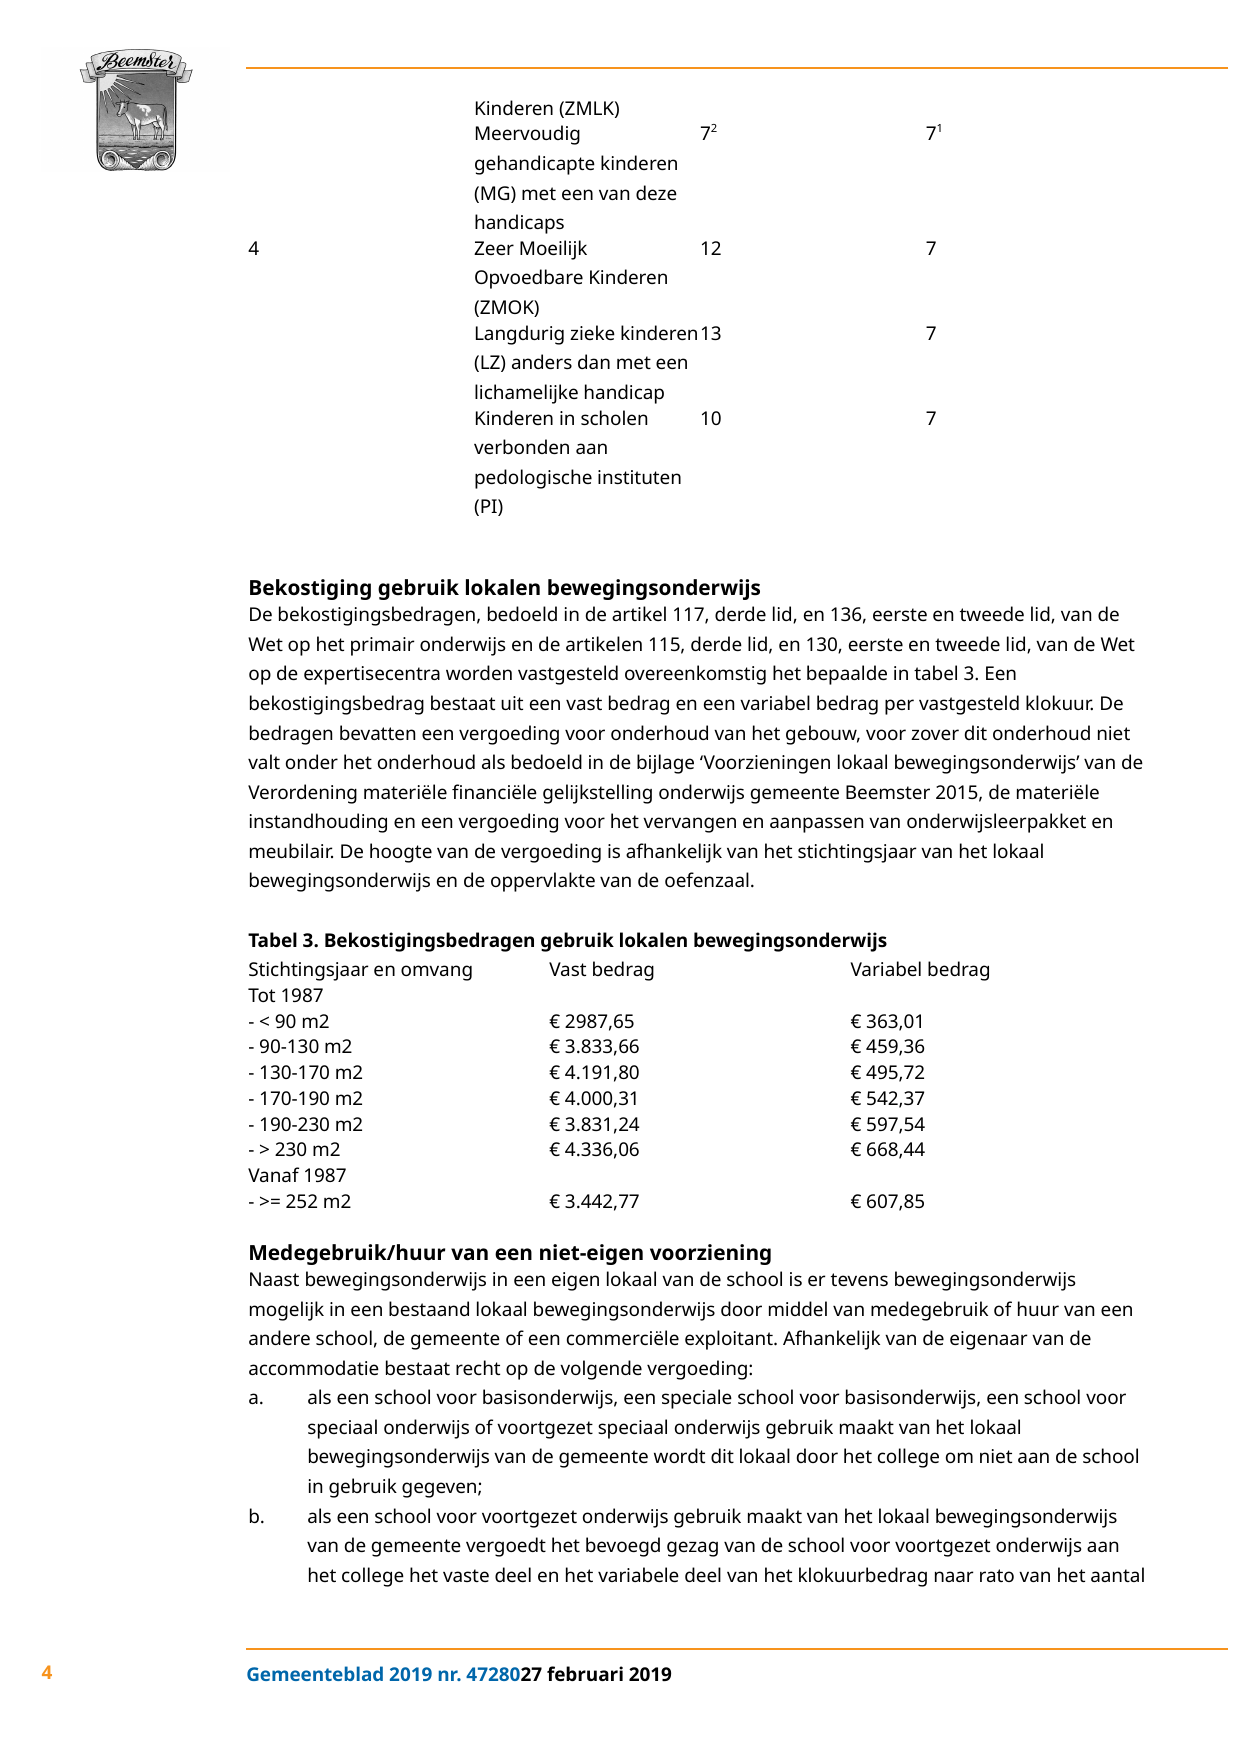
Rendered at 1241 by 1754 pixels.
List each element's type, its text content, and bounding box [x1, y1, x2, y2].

list als een school voor basisonderwijs, een speciale school voor basisonderwijs, een school voor speciaal onderwijs of voortgezet speciaal onderwijs gebruik maakt van het lokaal bewegingsonderwijs van de gemeente wordt dit lokaal door het college om niet aan de school in gebruik gegeven; [248, 1384, 1152, 1499]
table_cell Langdurig zieke kinderen (LZ) anders dan met een lichamelijke handicap [474, 320, 700, 405]
table_cell - 130-170 m2 [248, 1059, 549, 1085]
table_cell Vanaf 1987 [248, 1162, 549, 1188]
table_cell 13 [700, 320, 926, 405]
table_cell 12 [700, 235, 926, 320]
table_cell [549, 982, 850, 1008]
table_cell Kinderen in scholen verbonden aan pedologische instituten (PI) [474, 405, 700, 519]
text De bekostigingsbedragen, bedoeld in de artikel 117, derde lid, en 136, eerste en tweede lid, van de Wet op het primair onderwijs en de artikelen 115, derde lid, en 130, eerste en tweede lid, van de Wet op de expertisecentra worden vastgesteld overeenkomstig het bepaalde in tabel 3. Een bekostigingsbedrag bestaat uit een vast bedrag en een variabel bedrag per vastgesteld klokuur. De bedragen bevatten een vergoeding voor onderhoud van het gebouw, voor zover dit onderhoud niet valt onder het onderhoud als bedoeld in de bijlage ‘Voorzieningen lokaal bewegingsonderwijs’ van de Verordening materiële financiële gelijkstelling onderwijs gemeente Beemster 2015, de materiële instandhouding en een vergoeding voor het vervangen en aanpassen van onderwijsleerpakket en meubilair. De hoogte van de vergoeding is afhankelijk van het stichtingsjaar van het lokaal bewegingsonderwijs en de oppervlakte van de oefenzaal. [248, 601, 1152, 893]
table_cell [248, 95, 474, 235]
table_cell Tot 1987 [248, 982, 549, 1008]
list als een school voor voortgezet onderwijs gebruik maakt van het lokaal bewegingsonderwijs van de gemeente vergoedt het bevoegd gezag van de school voor voortgezet onderwijs aan het college het vaste deel en het variabele deel van het klokuurbedrag naar rato van het aantal [248, 1503, 1152, 1588]
table_cell - < 90 m2 [248, 1008, 549, 1034]
table_cell [926, 95, 1152, 121]
table_cell [850, 1162, 1152, 1188]
text Tabel 3. Bekostigingsbedragen gebruik lokalen bewegingsonderwijs [248, 927, 1152, 952]
table_cell - 90-130 m2 [248, 1034, 549, 1059]
text Bekostiging gebruik lokalen bewegingsonderwijs [248, 573, 1152, 601]
table_cell € 542,37 [850, 1085, 1152, 1111]
table_cell € 2987,65 [549, 1008, 850, 1034]
table_cell 71 [926, 121, 1152, 235]
table_cell - 170-190 m2 [248, 1085, 549, 1111]
table_cell 10 [700, 405, 926, 519]
table_header Variabel bedrag [850, 956, 1152, 982]
table_cell € 495,72 [850, 1059, 1152, 1085]
picture [41, 47, 231, 172]
table_cell € 4.191,80 [549, 1059, 850, 1085]
table_cell € 597,54 [850, 1111, 1152, 1137]
table_cell [549, 1162, 850, 1188]
table_cell 7 [926, 320, 1152, 405]
text Medegebruik/huur van een niet-eigen voorziening [248, 1238, 1152, 1266]
table_cell € 459,36 [850, 1034, 1152, 1059]
table_cell € 4.000,31 [549, 1085, 850, 1111]
table_cell 7 [926, 235, 1152, 320]
table_cell [700, 95, 926, 121]
table_cell € 3.442,77 [549, 1188, 850, 1214]
table_cell - >= 252 m2 [248, 1188, 549, 1214]
table_cell Kinderen (ZMLK) [474, 95, 700, 121]
table_cell € 363,01 [850, 1008, 1152, 1034]
table_cell € 3.833,66 [549, 1034, 850, 1059]
table_header Stichtingsjaar en omvang [248, 956, 549, 982]
table_cell € 3.831,24 [549, 1111, 850, 1137]
table_cell - > 230 m2 [248, 1137, 549, 1162]
table_cell 7 [926, 405, 1152, 519]
table_cell 72 [700, 121, 926, 235]
table_cell Meervoudig gehandicapte kinderen (MG) met een van deze handicaps [474, 121, 700, 235]
table_cell Zeer Moeilijk Opvoedbare Kinderen (ZMOK) [474, 235, 700, 320]
text Naast bewegingsonderwijs in een eigen lokaal van de school is er tevens bewegingsonderwijs mogelijk in een bestaand lokaal bewegingsonderwijs door middel van medegebruik of huur van een andere school, de gemeente of een commerciële exploitant. Afhankelijk van de eigenaar van de accommodatie bestaat recht op de volgende vergoeding: [248, 1266, 1152, 1381]
table_cell 4 [248, 235, 474, 519]
table_cell € 607,85 [850, 1188, 1152, 1214]
table_cell [850, 982, 1152, 1008]
table_header Vast bedrag [549, 956, 850, 982]
table_cell - 190-230 m2 [248, 1111, 549, 1137]
table_cell € 668,44 [850, 1137, 1152, 1162]
table_cell € 4.336,06 [549, 1137, 850, 1162]
